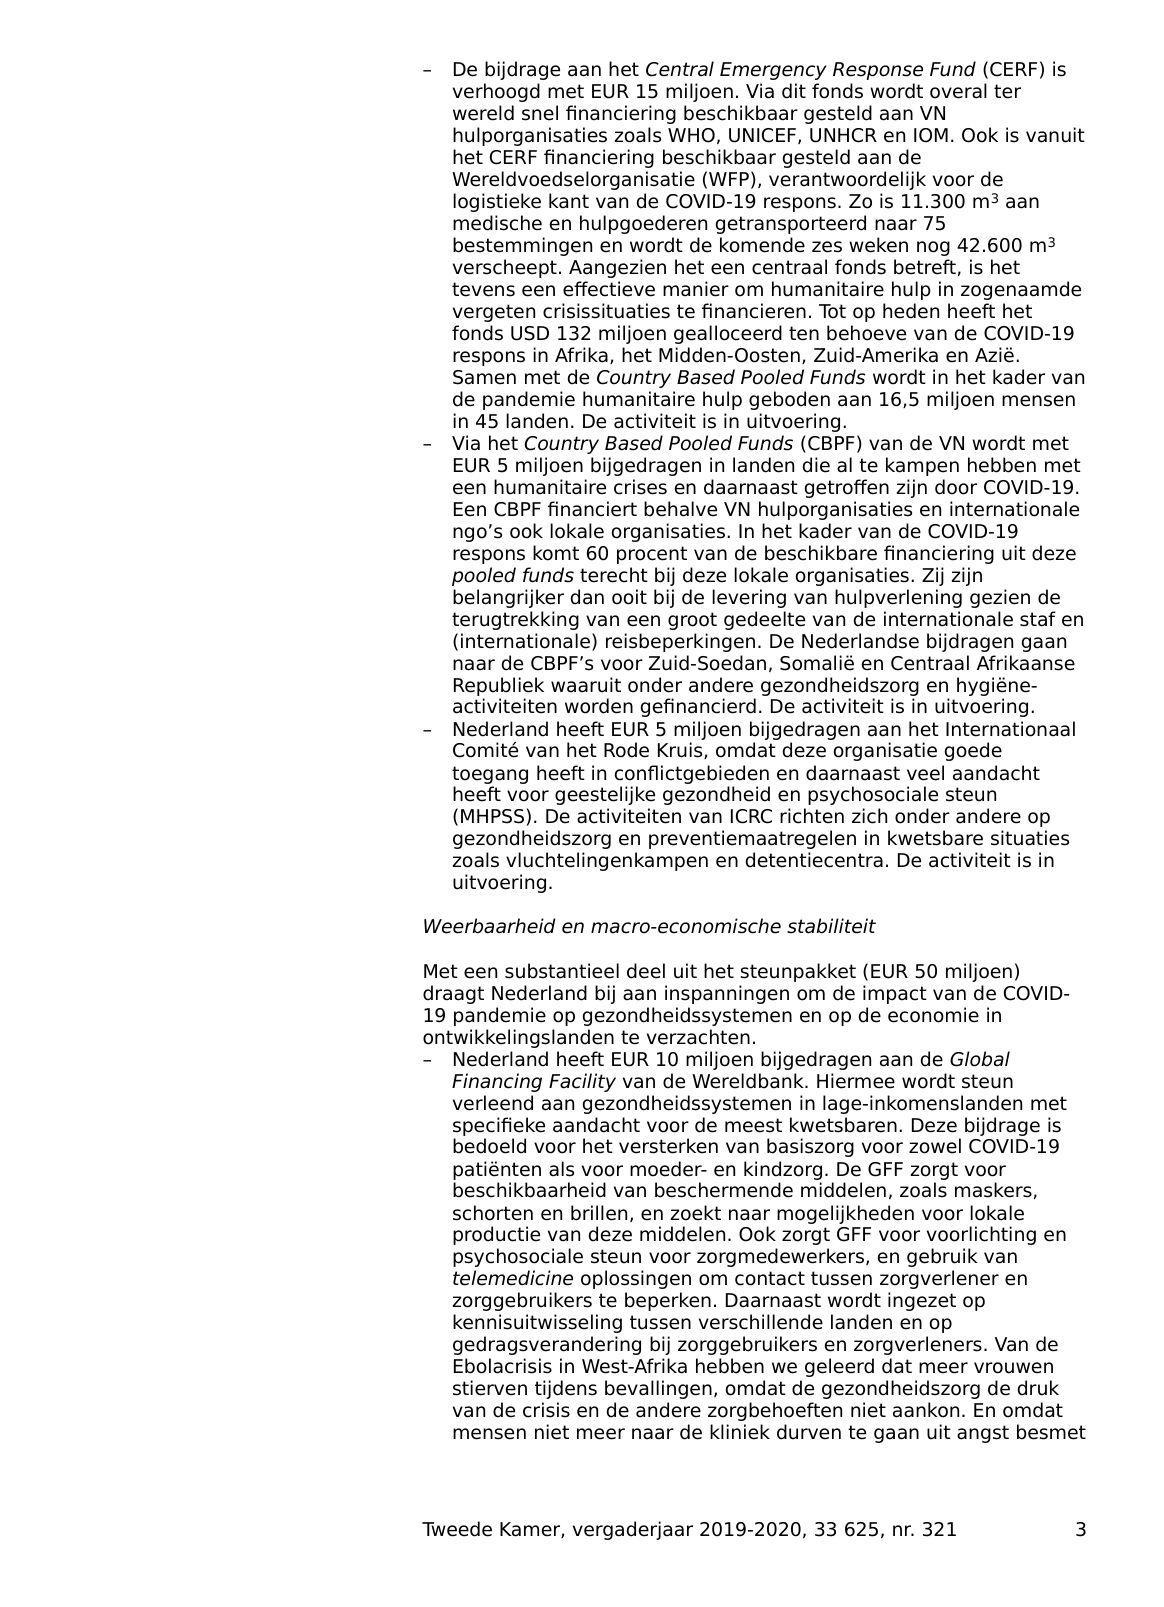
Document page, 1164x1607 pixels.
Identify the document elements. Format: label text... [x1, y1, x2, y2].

text Met een substantieel deel uit het steunpakket (EUR 50 miljoen) draagt Nederland bij aan inspanningen om de impact van de COVID-19 pandemie op gezondheidssystemen en op de economie in ontwikkelingslanden te verzachten. [422, 961, 1087, 1048]
text – Via het Country Based Pooled Funds (CBPF) van de VN wordt met EUR 5 miljoen bijgedragen in landen die al te kampen hebben met een humanitaire crises en daarnaast getroffen zijn door COVID-19. Een CBPF financiert behalve VN hulporganisaties en internationale ngo’s ook lokale organisaties. In het kader van de COVID-19 respons komt 60 procent van de beschikbare financiering uit deze pooled funds terecht bij deze lokale organisaties. Zij zijn belangrijker dan ooit bij de levering van hulpverlening gezien de terugtrekking van een groot gedeelte van de internationale staf en (internationale) reisbeperkingen. De Nederlandse bijdragen gaan naar de CBPF’s voor Zuid-Soedan, Somalië en Centraal Afrikaanse Republiek waaruit onder andere gezondheidszorg en hygiëne-activiteiten worden gefinancierd. De activiteit is in uitvoering. [422, 433, 1087, 718]
subtitle Weerbaarheid en macro-economische stabiliteit [422, 916, 1087, 938]
text – Nederland heeft EUR 5 miljoen bijgedragen aan het Internationaal Comité van het Rode Kruis, omdat deze organisatie goede toegang heeft in conflictgebieden en daarnaast veel aandacht heeft voor geestelijke gezondheid en psychosociale steun (MHPSS). De activiteiten van ICRC richten zich onder andere op gezondheidszorg en preventiemaatregelen in kwetsbare situaties zoals vluchtelingenkampen en detentiecentra. De activiteit is in uitvoering. [422, 718, 1087, 894]
text – Nederland heeft EUR 10 miljoen bijgedragen aan de Global Financing Facility van de Wereldbank. Hiermee wordt steun verleend aan gezondheidssystemen in lage-inkomenslanden met specifieke aandacht voor de meest kwetsbaren. Deze bijdrage is bedoeld voor het versterken van basiszorg voor zowel COVID-19 patiënten als voor moeder- en kindzorg. De GFF zorgt voor beschikbaarheid van beschermende middelen, zoals maskers, schorten en brillen, en zoekt naar mogelijkheden voor lokale productie van deze middelen. Ook zorgt GFF voor voorlichting en psychosociale steun voor zorgmedewerkers, en gebruik van telemedicine oplossingen om contact tussen zorgverlener en zorggebruikers te beperken. Daarnaast wordt ingezet op kennisuitwisseling tussen verschillende landen en op gedragsverandering bij zorggebruikers en zorgverleners. Van de Ebolacrisis in West-Afrika hebben we geleerd dat meer vrouwen stierven tijdens bevallingen, omdat de gezondheidszorg de druk van de crisis en de andere zorgbehoeften niet aankon. En omdat mensen niet meer naar de kliniek durven te gaan uit angst besmet [422, 1048, 1087, 1444]
text – De bijdrage aan het Central Emergency Response Fund (CERF) is verhoogd met EUR 15 miljoen. Via dit fonds wordt overal ter wereld snel financiering beschikbaar gesteld aan VN hulporganisaties zoals WHO, UNICEF, UNHCR en IOM. Ook is vanuit het CERF financiering beschikbaar gesteld aan de Wereldvoedselorganisatie (WFP), verantwoordelijk voor de logistieke kant van de COVID-19 respons. Zo is 11.300 m3 aan medische en hulpgoederen getransporteerd naar 75 bestemmingen en wordt de komende zes weken nog 42.600 m3 verscheept. Aangezien het een centraal fonds betreft, is het tevens een effectieve manier om humanitaire hulp in zogenaamde vergeten crisissituaties te financieren. Tot op heden heeft het fonds USD 132 miljoen gealloceerd ten behoeve van de COVID-19 respons in Afrika, het Midden-Oosten, Zuid-Amerika en Azië. Samen met de Country Based Pooled Funds wordt in het kader van de pandemie humanitaire hulp geboden aan 16,5 miljoen mensen in 45 landen. De activiteit is in uitvoering. [422, 59, 1087, 433]
